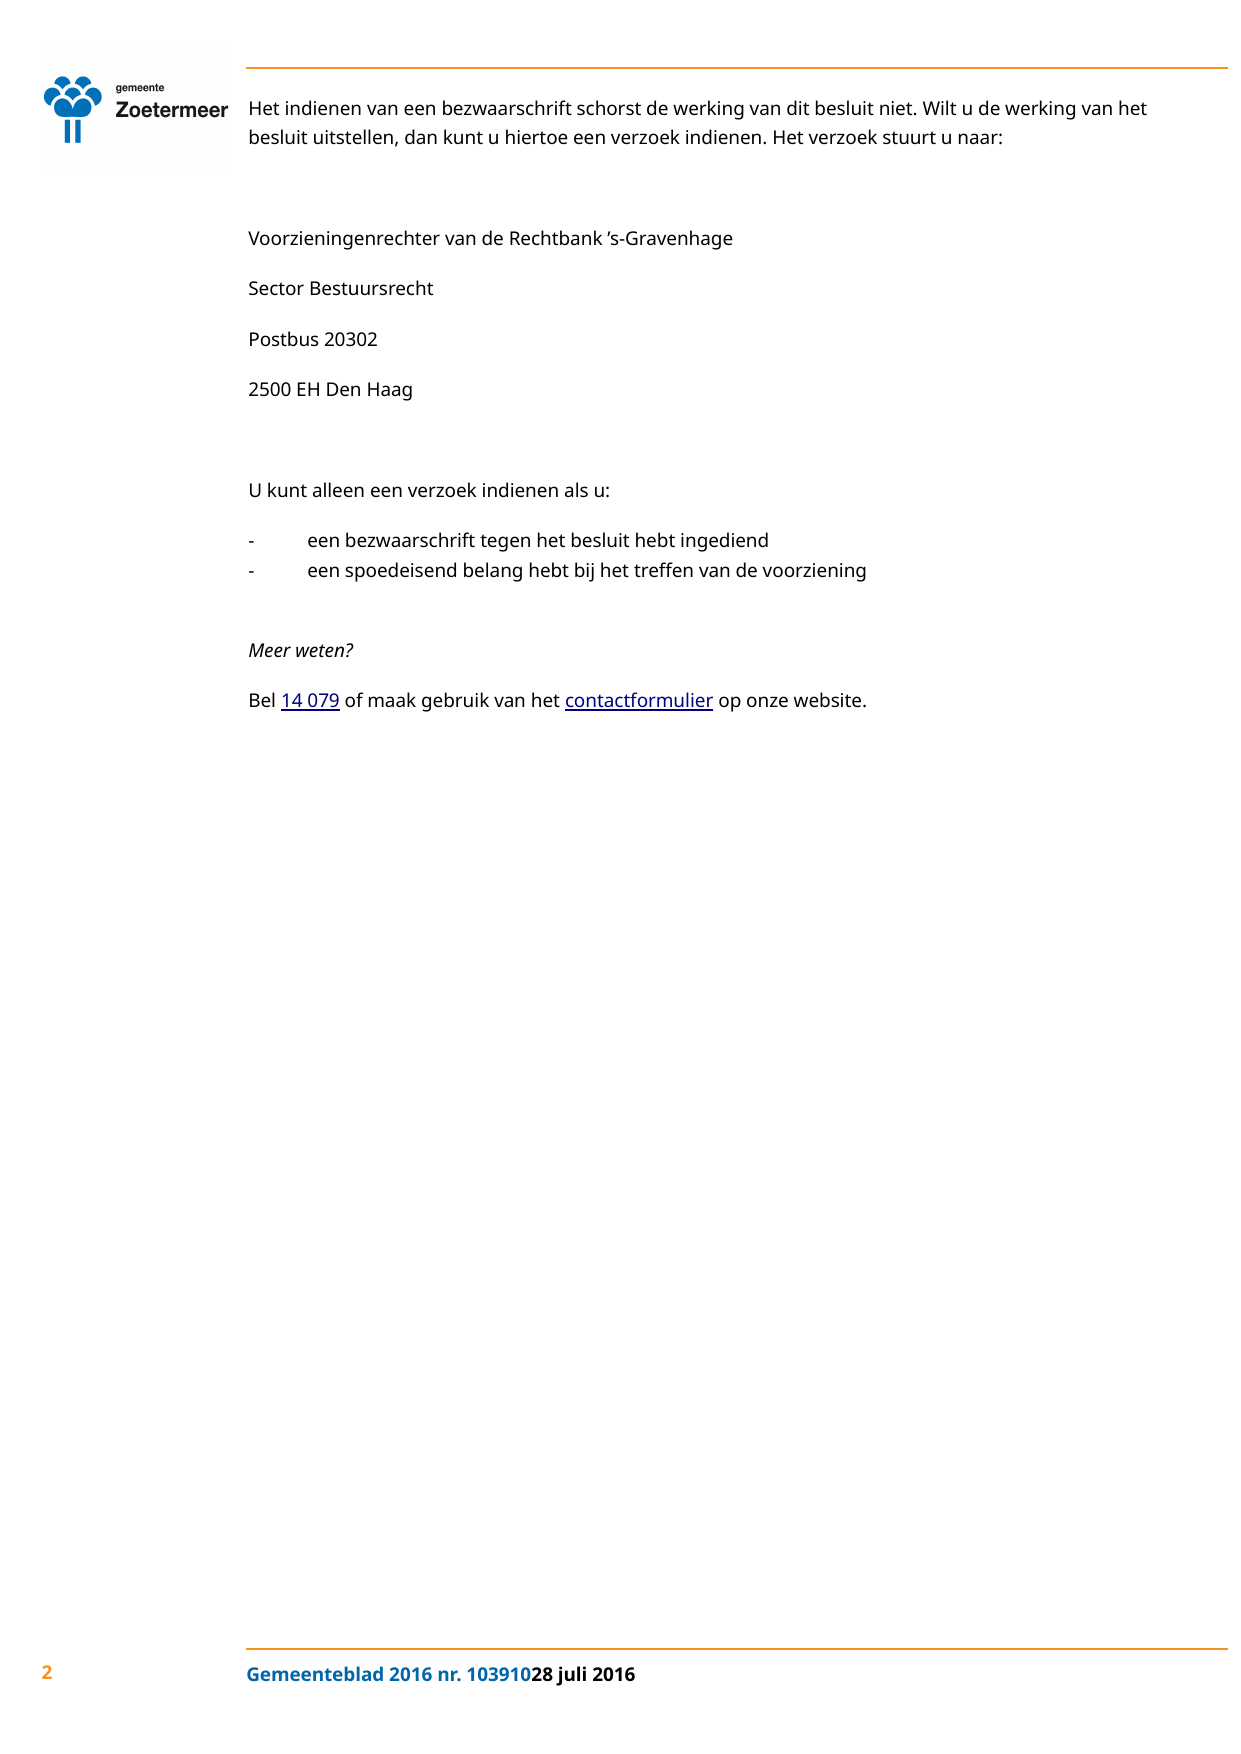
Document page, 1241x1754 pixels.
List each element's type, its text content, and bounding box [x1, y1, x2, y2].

text Voorzieningenrechter van de Rechtbank ’s-Gravenhage [248, 225, 1152, 251]
text U kunt alleen een verzoek indienen als u: [248, 477, 1152, 503]
text Meer weten? [248, 637, 1152, 663]
text Bel 14 079 of maak gebruik van het contactformulier op onze website. [248, 688, 1152, 713]
text Het indienen van een bezwaarschrift schorst de werking van dit besluit niet. Wilt u de werking van het besluit uitstellen, dan kunt u hiertoe een verzoek indienen. Het verzoek stuurt u naar: [248, 95, 1152, 150]
picture [41, 47, 231, 172]
list een spoedeisend belang hebt bij het treffen van de voorziening [248, 557, 1152, 583]
list een bezwaarschrift tegen het besluit hebt ingediend [248, 528, 1152, 553]
text 2500 EH Den Haag [248, 376, 1152, 402]
text Sector Bestuursrecht [248, 276, 1152, 301]
text Postbus 20302 [248, 326, 1152, 352]
